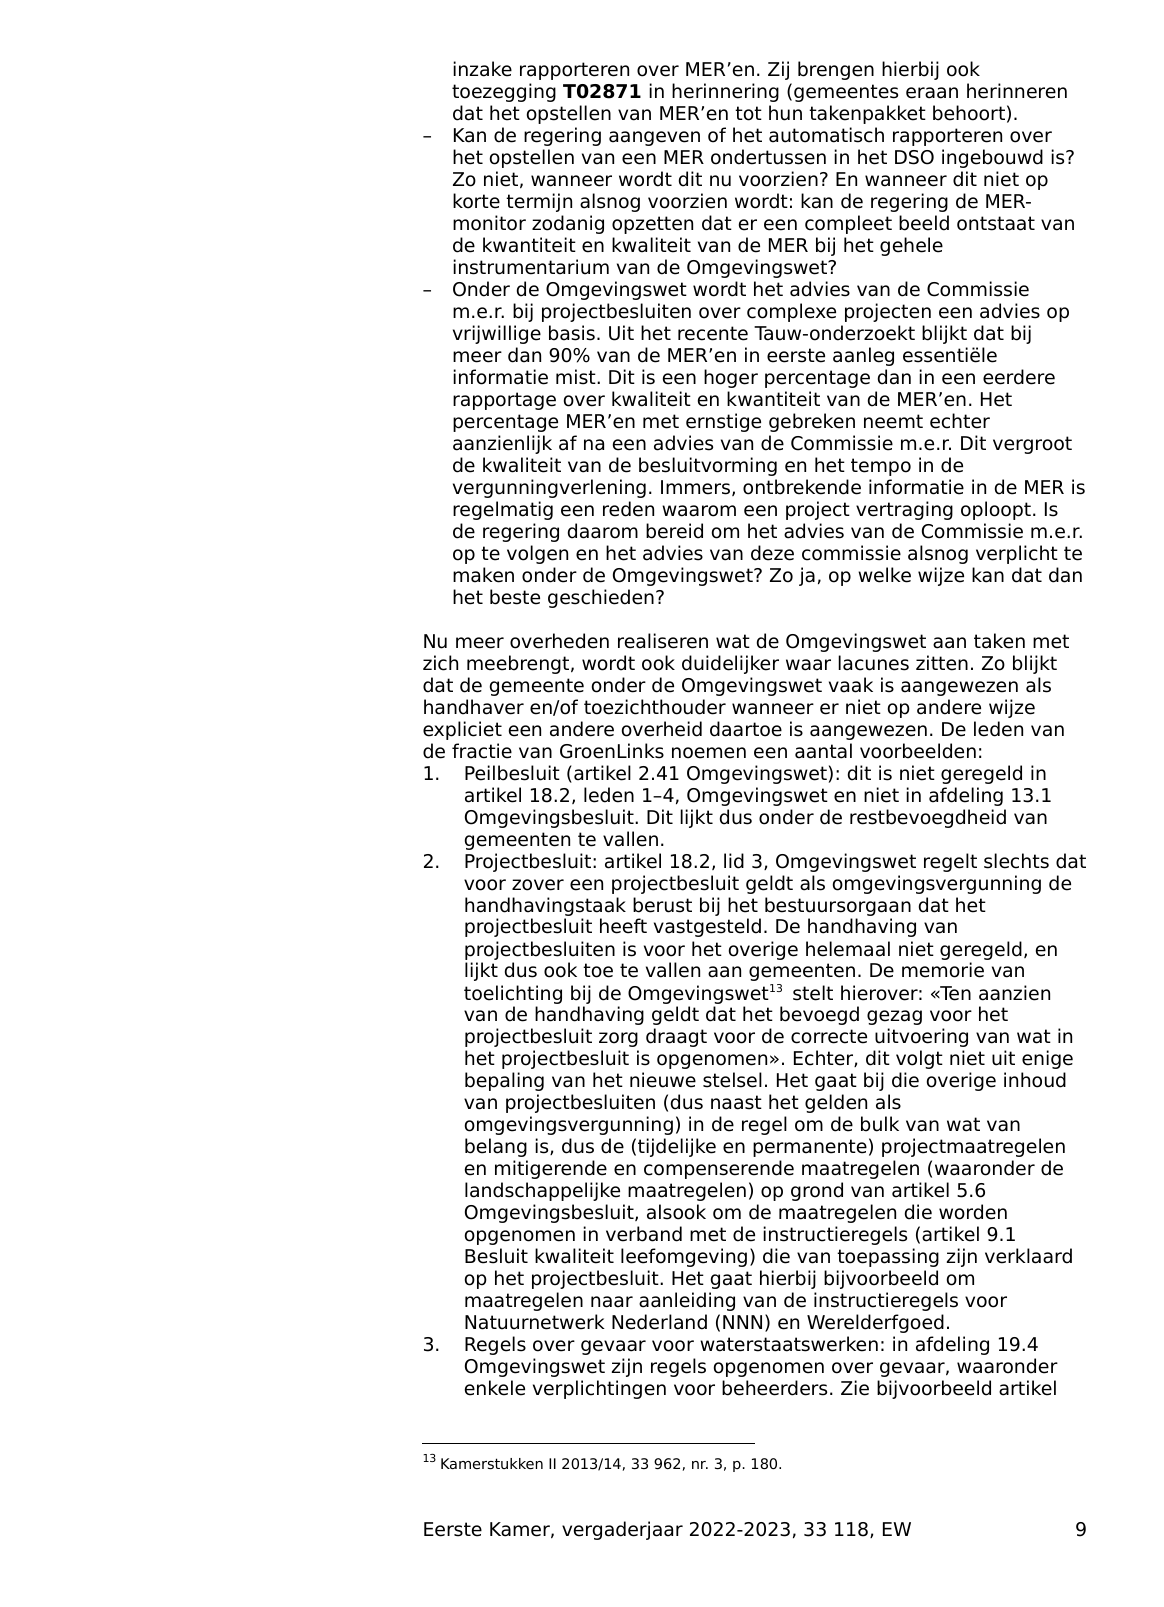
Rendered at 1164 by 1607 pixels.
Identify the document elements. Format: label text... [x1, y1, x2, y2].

text – Onder de Omgevingswet wordt het advies van de Commissie m.e.r. bij projectbesluiten over complexe projecten een advies op vrijwillige basis. Uit het recente Tauw-onderzoekt blijkt dat bij meer dan 90% van de MER’en in eerste aanleg essentiële informatie mist. Dit is een hoger percentage dan in een eerdere rapportage over kwaliteit en kwantiteit van de MER’en. Het percentage MER’en met ernstige gebreken neemt echter aanzienlijk af na een advies van de Commissie m.e.r. Dit vergroot de kwaliteit van de besluitvorming en het tempo in de vergunningverlening. Immers, ontbrekende informatie in de MER is regelmatig een reden waarom een project vertraging oploopt. Is de regering daarom bereid om het advies van de Commissie m.e.r. op te volgen en het advies van deze commissie alsnog verplicht te maken onder de Omgevingswet? Zo ja, op welke wijze kan dat dan het beste geschieden? [422, 279, 1087, 608]
text Nu meer overheden realiseren wat de Omgevingswet aan taken met zich meebrengt, wordt ook duidelijker waar lacunes zitten. Zo blijkt dat de gemeente onder de Omgevingswet vaak is aangewezen als handhaver en/of toezichthouder wanneer er niet op andere wijze expliciet een andere overheid daartoe is aangewezen. De leden van de fractie van GroenLinks noemen een aantal voorbeelden: [422, 631, 1087, 763]
text 2. Projectbesluit: artikel 18.2, lid 3, Omgevingswet regelt slechts dat voor zover een projectbesluit geldt als omgevingsvergunning de handhavingstaak berust bij het bestuursorgaan dat het projectbesluit heeft vastgesteld. De handhaving van projectbesluiten is voor het overige helemaal niet geregeld, en lijkt dus ook toe te vallen aan gemeenten. De memorie van toelichting bij de Omgevingswet stelt hierover: «Ten aanzien van de handhaving geldt dat het bevoegd gezag voor het projectbesluit zorg draagt voor de correcte uitvoering van wat in het projectbesluit is opgenomen». Echter, dit volgt niet uit enige bepaling van het nieuwe stelsel. Het gaat bij die overige inhoud van projectbesluiten (dus naast het gelden als omgevingsvergunning) in de regel om de bulk van wat van belang is, dus de (tijdelijke en permanente) projectmaatregelen en mitigerende en compenserende maatregelen (waaronder de landschappelijke maatregelen) op grond van artikel 5.6 Omgevingsbesluit, alsook om de maatregelen die worden opgenomen in verband met de instructieregels (artikel 9.1 Besluit kwaliteit leefomgeving) die van toepassing zijn verklaard op het projectbesluit. Het gaat hierbij bijvoorbeeld om maatregelen naar aanleiding van de instructieregels voor Natuurnetwerk Nederland (NNN) en Werelderfgoed. [422, 851, 1087, 1334]
text 3. Regels over gevaar voor waterstaatswerken: in afdeling 19.4 Omgevingswet zijn regels opgenomen over gevaar, waaronder enkele verplichtingen voor beheerders. Zie bijvoorbeeld artikel [422, 1334, 1087, 1400]
text Kamerstukken II 2013/14, 33 962, nr. 3, p. 180. [422, 1452, 1087, 1474]
text 1. Peilbesluit (artikel 2.41 Omgevingswet): dit is niet geregeld in artikel 18.2, leden 1–4, Omgevingswet en niet in afdeling 13.1 Omgevingsbesluit. Dit lijkt dus onder de restbevoegdheid van gemeenten te vallen. [422, 763, 1087, 851]
text – Kan de regering aangeven of het automatisch rapporteren over het opstellen van een MER ondertussen in het DSO ingebouwd is? Zo niet, wanneer wordt dit nu voorzien? En wanneer dit niet op korte termijn alsnog voorzien wordt: kan de regering de MER-monitor zodanig opzetten dat er een compleet beeld ontstaat van de kwantiteit en kwaliteit van de MER bij het gehele instrumentarium van de Omgevingswet? [422, 125, 1087, 279]
text inzake rapporteren over MER’en. Zij brengen hierbij ook toezegging T02871 in herinnering (gemeentes eraan herinneren dat het opstellen van MER’en tot hun takenpakket behoort). [422, 59, 1087, 125]
